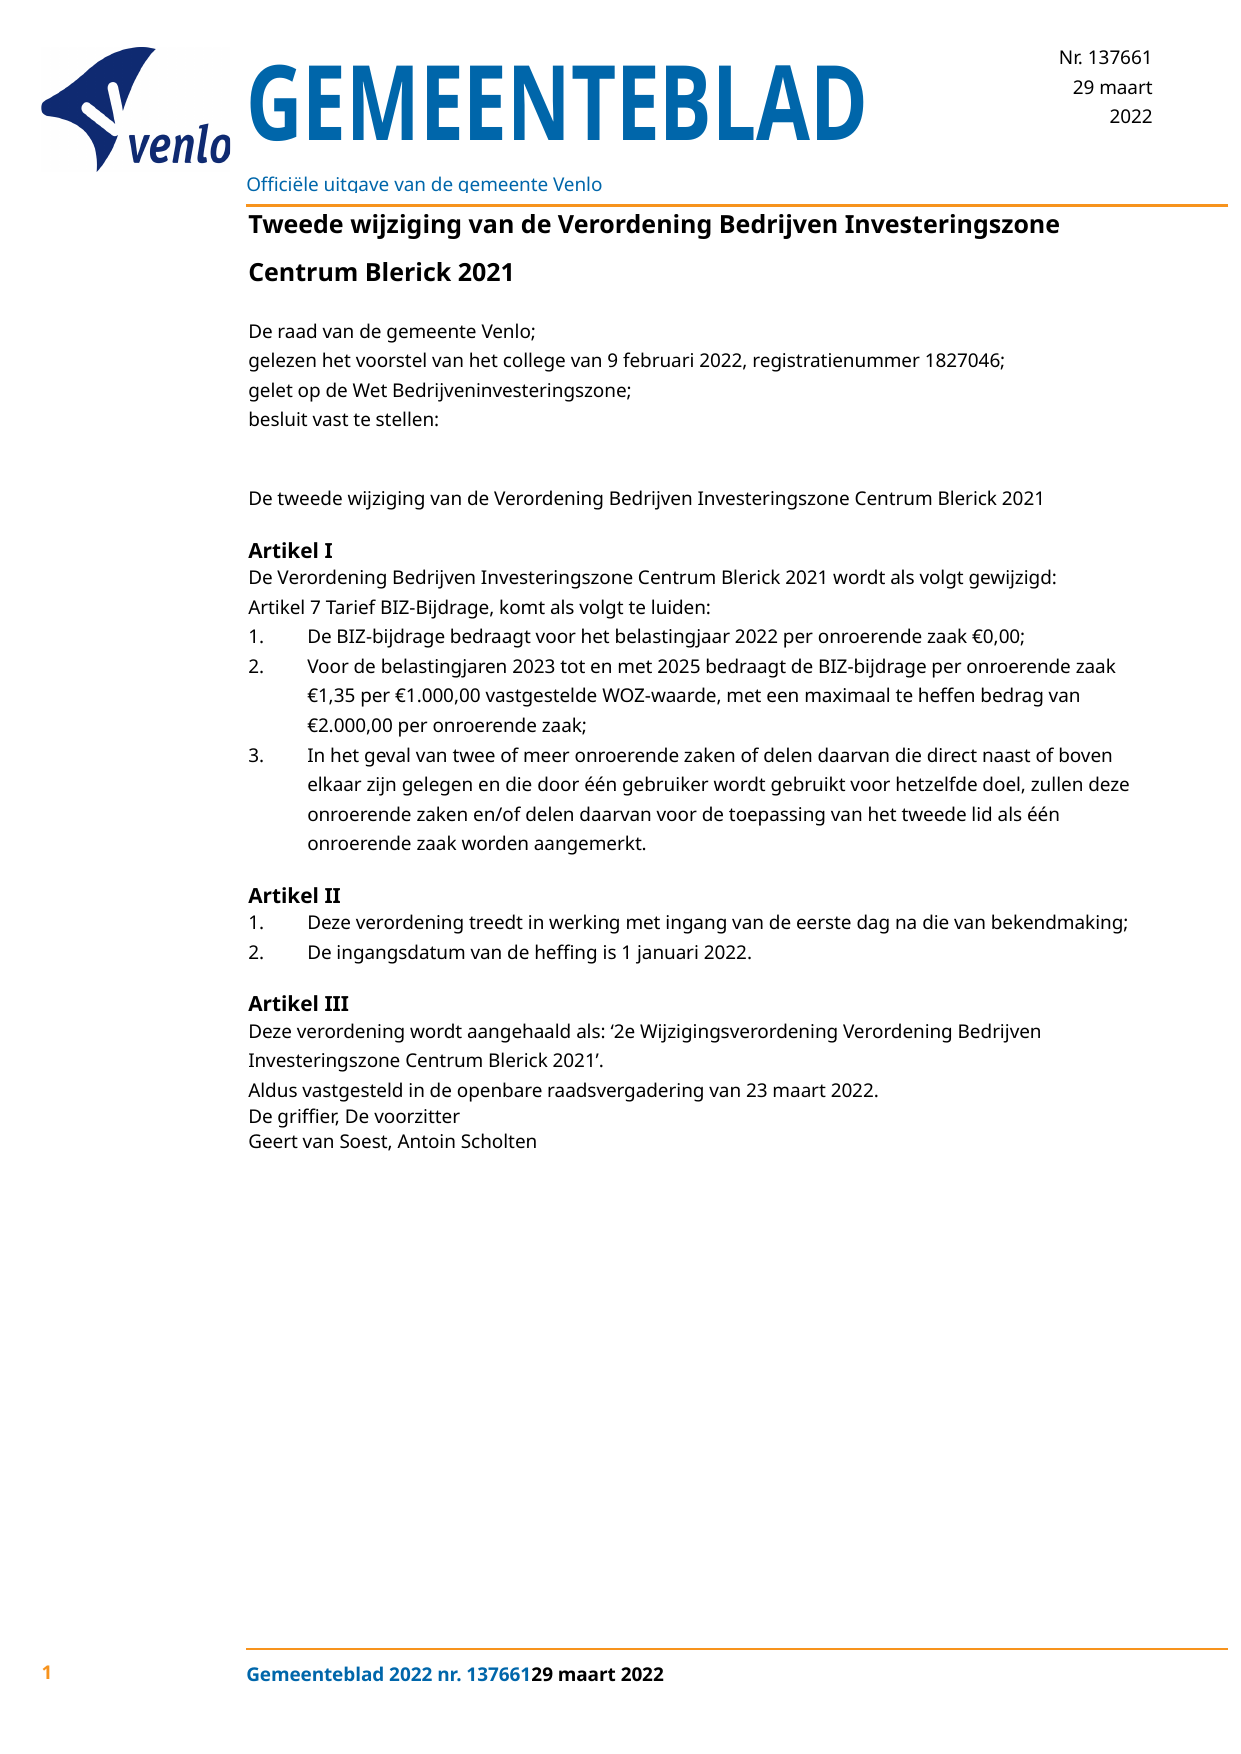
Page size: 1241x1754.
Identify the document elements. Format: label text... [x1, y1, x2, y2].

list De ingangsdatum van de heffing is 1 januari 2022. [248, 939, 1152, 965]
list De BIZ-bijdrage bedraagt voor het belastingjaar 2022 per onroerende zaak €0,00; [248, 623, 1152, 649]
text Artikel II [248, 881, 1152, 909]
text gelezen het voorstel van het college van 9 februari 2022, registratienummer 1827046; [248, 347, 1152, 373]
text Artikel I [248, 536, 1152, 564]
text De raad van de gemeente Venlo; [248, 318, 1152, 344]
text Artikel III [248, 989, 1152, 1018]
text De Verordening Bedrijven Investeringszone Centrum Blerick 2021 wordt als volgt gewijzigd: [248, 564, 1152, 590]
text Geert van Soest, Antoin Scholten [248, 1128, 1152, 1154]
text Aldus vastgesteld in de openbare raadsvergadering van 23 maart 2022. [248, 1077, 1152, 1103]
text Artikel 7 Tarief BIZ-Bijdrage, komt als volgt te luiden: [248, 594, 1152, 620]
list Voor de belastingjaren 2023 tot en met 2025 bedraagt de BIZ-bijdrage per onroerende zaak €1,35 per €1.000,00 vastgestelde WOZ-waarde, met een maximaal te heffen bedrag van €2.000,00 per onroerende zaak; [248, 653, 1152, 738]
text Tweede wijziging van de Verordening Bedrijven Investeringszone Centrum Blerick 2021 [248, 207, 1152, 288]
list Deze verordening treedt in werking met ingang van de eerste dag na die van bekendmaking; [248, 909, 1152, 935]
list In het geval van twee of meer onroerende zaken of delen daarvan die direct naast of boven elkaar zijn gelegen en die door één gebruiker wordt gebruikt voor hetzelfde doel, zullen deze onroerende zaken en/of delen daarvan voor de toepassing van het tweede lid als één onroerende zaak worden aangemerkt. [248, 742, 1152, 856]
text gelet op de Wet Bedrijveninvesteringszone; [248, 377, 1152, 403]
text besluit vast te stellen: [248, 407, 1152, 432]
text De tweede wijziging van de Verordening Bedrijven Investeringszone Centrum Blerick 2021 [248, 486, 1152, 511]
picture [41, 47, 231, 172]
text Deze verordening wordt aangehaald als: ‘2e Wijzigingsverordening Verordening Bedrijven Investeringszone Centrum Blerick 2021’. [248, 1018, 1152, 1073]
text De griffier, De voorzitter [248, 1103, 1152, 1128]
